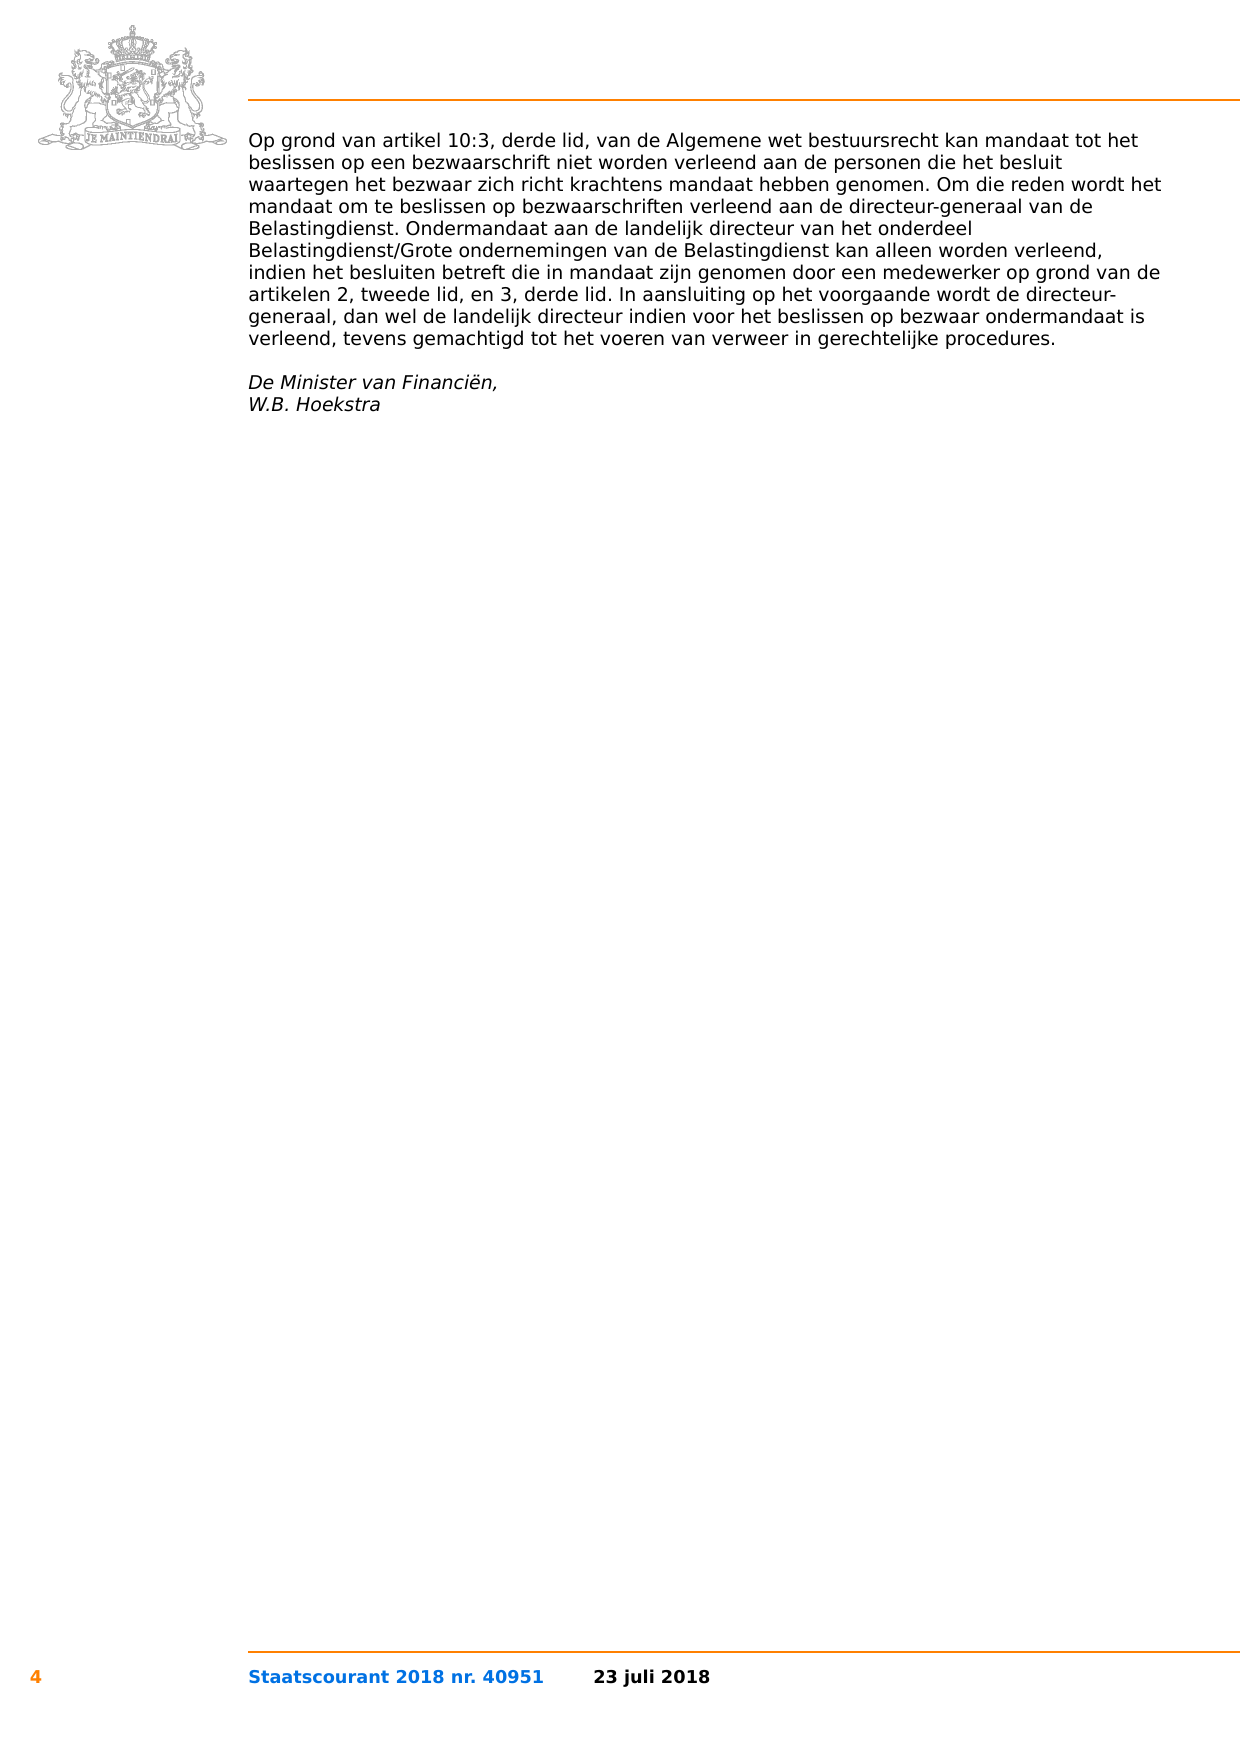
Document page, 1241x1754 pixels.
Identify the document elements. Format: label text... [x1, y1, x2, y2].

text De Minister van Financiën, W.B. Hoekstra [248, 372, 1163, 416]
picture [38, 25, 227, 150]
text Op grond van artikel 10:3, derde lid, van de Algemene wet bestuursrecht kan mandaat tot het beslissen op een bezwaarschrift niet worden verleend aan de personen die het besluit waartegen het bezwaar zich richt krachtens mandaat hebben genomen. Om die reden wordt het mandaat om te beslissen op bezwaarschriften verleend aan de directeur-generaal van de Belastingdienst. Ondermandaat aan de landelijk directeur van het onderdeel Belastingdienst/Grote ondernemingen van de Belastingdienst kan alleen worden verleend, indien het besluiten betreft die in mandaat zijn genomen door een medewerker op grond van de artikelen 2, tweede lid, en 3, derde lid. In aansluiting op het voorgaande wordt de directeur-generaal, dan wel de landelijk directeur indien voor het beslissen op bezwaar ondermandaat is verleend, tevens gemachtigd tot het voeren van verweer in gerechtelijke procedures. [248, 130, 1163, 350]
